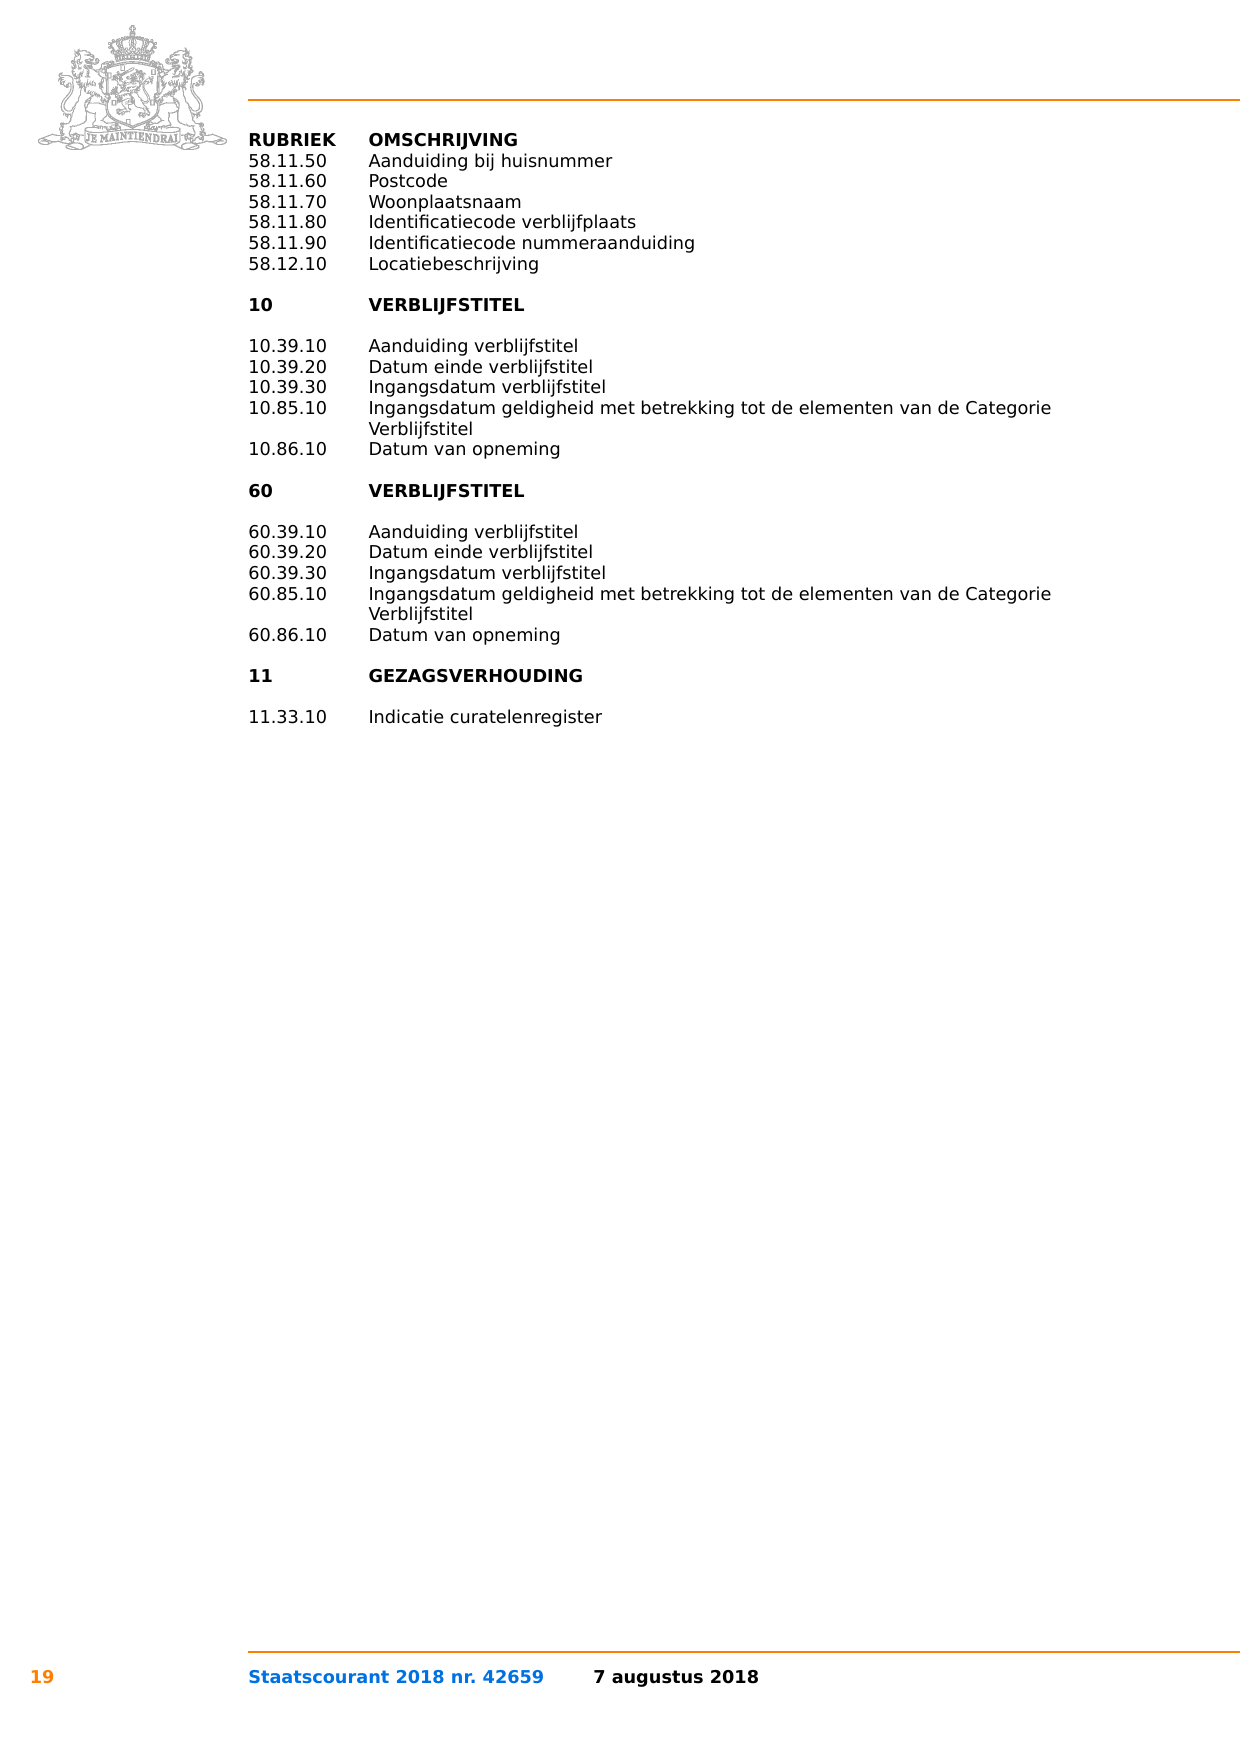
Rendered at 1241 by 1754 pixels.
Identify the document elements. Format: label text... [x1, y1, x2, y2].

table_cell [248, 316, 362, 336]
table_cell [363, 316, 1163, 336]
table_cell Aanduiding bij huisnummer [363, 151, 1163, 171]
table_cell Datum einde verblijfstitel [363, 543, 1163, 563]
table_cell 60 [248, 481, 362, 501]
table_cell 10.39.20 [248, 357, 362, 377]
table_cell Ingangsdatum verblijfstitel [363, 563, 1163, 584]
table_cell [248, 460, 362, 481]
table_cell Indicatie curatelenregister [363, 708, 1163, 728]
table_cell Postcode [363, 171, 1163, 192]
table_cell Ingangsdatum verblijfstitel [363, 378, 1163, 398]
table_cell [248, 501, 362, 522]
table_cell [363, 274, 1163, 295]
table_cell 58.11.80 [248, 213, 362, 233]
table_cell [248, 687, 362, 707]
table_cell 58.11.50 [248, 151, 362, 171]
table_cell [363, 646, 1163, 666]
table_cell 10.85.10 [248, 398, 362, 439]
table_cell 60.39.30 [248, 563, 362, 584]
table_cell 10.39.10 [248, 336, 362, 357]
table_cell 10 [248, 295, 362, 316]
table_cell VERBLIJFSTITEL [363, 481, 1163, 501]
table_cell GEZAGSVERHOUDING [363, 666, 1163, 687]
table_cell 58.11.90 [248, 233, 362, 254]
table_cell 11 [248, 666, 362, 687]
table_cell Locatiebeschrijving [363, 254, 1163, 274]
table_cell Identificatiecode nummeraanduiding [363, 233, 1163, 254]
table_cell Datum van opneming [363, 625, 1163, 646]
table_cell Aanduiding verblijfstitel [363, 336, 1163, 357]
table_cell Identificatiecode verblijfplaats [363, 213, 1163, 233]
table_cell 11.33.10 [248, 708, 362, 728]
table_cell Ingangsdatum geldigheid met betrekking tot de elementen van de Categorie Verblijfstitel [363, 398, 1163, 439]
table_cell VERBLIJFSTITEL [363, 295, 1163, 316]
table_cell Datum van opneming [363, 439, 1163, 460]
table_cell [363, 687, 1163, 707]
table_cell Woonplaatsnaam [363, 192, 1163, 212]
table_cell 60.39.20 [248, 543, 362, 563]
table_cell 58.12.10 [248, 254, 362, 274]
table_cell 58.11.60 [248, 171, 362, 192]
table_cell Aanduiding verblijfstitel [363, 522, 1163, 542]
table_cell 10.86.10 [248, 439, 362, 460]
table_cell [363, 501, 1163, 522]
table_cell 60.85.10 [248, 584, 362, 625]
table_cell 10.39.30 [248, 378, 362, 398]
table_cell [248, 646, 362, 666]
table_header RUBRIEK [248, 130, 362, 151]
table_cell [248, 274, 362, 295]
table_cell 60.86.10 [248, 625, 362, 646]
table_header OMSCHRIJVING [363, 130, 1163, 151]
picture [38, 25, 227, 150]
table_cell Ingangsdatum geldigheid met betrekking tot de elementen van de Categorie Verblijfstitel [363, 584, 1163, 625]
table_cell 60.39.10 [248, 522, 362, 542]
table_cell 58.11.70 [248, 192, 362, 212]
table_cell [363, 460, 1163, 481]
table_cell Datum einde verblijfstitel [363, 357, 1163, 377]
